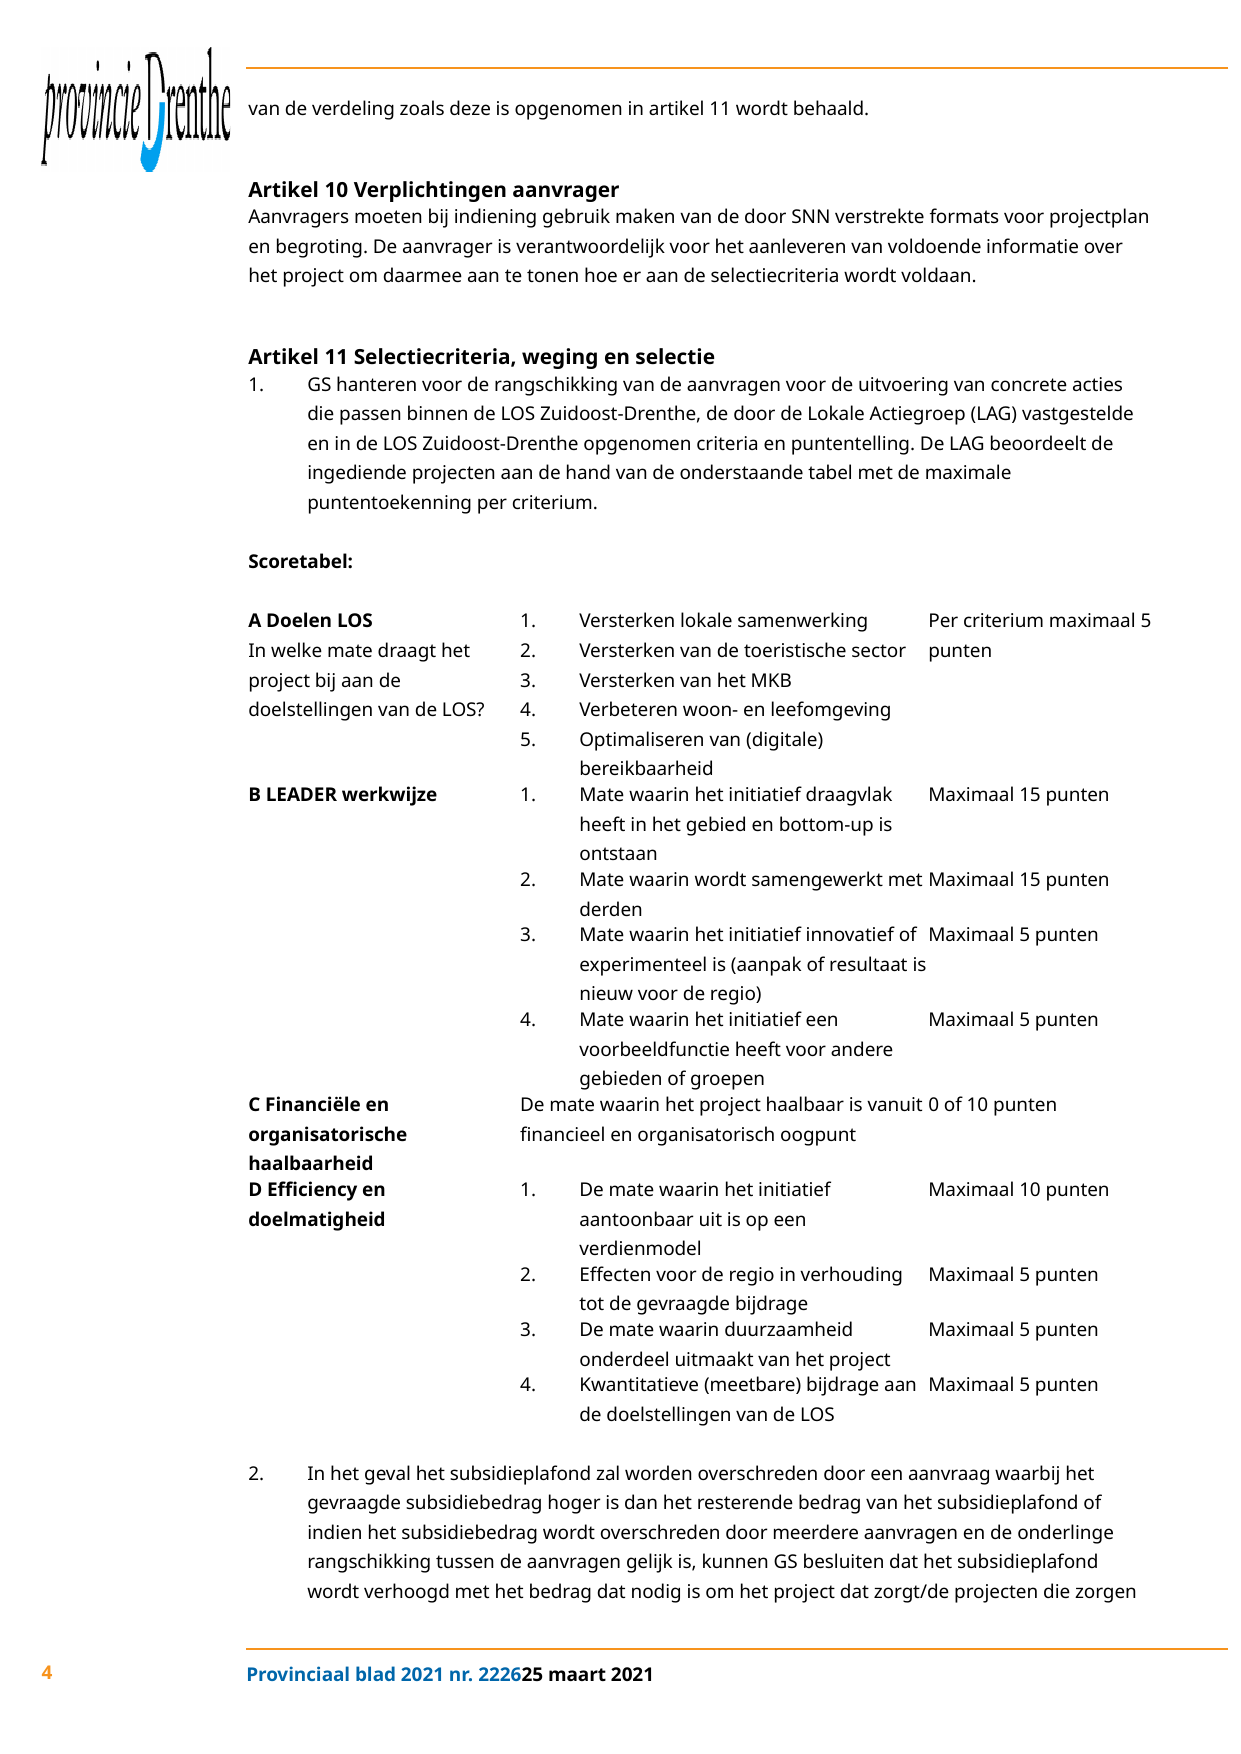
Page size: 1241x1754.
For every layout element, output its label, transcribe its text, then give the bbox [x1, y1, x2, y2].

table_cell Mate waarin wordt samengewerkt met derden [520, 866, 928, 921]
table_cell [248, 1261, 520, 1316]
text Artikel 11 Selectiecriteria, weging en selectie [248, 342, 1152, 371]
table_cell C Financiële en organisatorische haalbaarheid [248, 1091, 520, 1176]
list GS hanteren voor de rangschikking van de aanvragen voor de uitvoering van concrete acties die passen binnen de LOS Zuidoost-Drenthe, de door de Lokale Actiegroep (LAG) vastgestelde en in de LOS Zuidoost-Drenthe opgenomen criteria en puntentelling. De LAG beoordeelt de ingediende projecten aan de hand van de onderstaande tabel met de maximale puntentoekenning per criterium. [248, 371, 1152, 515]
table_cell Maximaal 10 punten [928, 1176, 1152, 1261]
table_cell Maximaal 5 punten [928, 1316, 1152, 1372]
table_cell Mate waarin het initiatief innovatief of experimenteel is (aanpak of resultaat is nieuw voor de regio) [520, 921, 928, 1006]
table_cell [248, 1316, 520, 1372]
table_cell Maximaal 5 punten [928, 1372, 1152, 1427]
table_header Versterken lokale samenwerking Versterken van de toeristische sector Versterken van het MKB Verbeteren woon- en leefomgeving Optimaliseren van (digitale) bereikbaarheid [520, 608, 928, 781]
table_cell Kwantitatieve (meetbare) bijdrage aan de doelstellingen van de LOS [520, 1372, 928, 1427]
table_cell Maximaal 15 punten [928, 866, 1152, 921]
text van de verdeling zoals deze is opgenomen in artikel 11 wordt behaald. [248, 95, 1152, 121]
table_cell Effecten voor de regio in verhouding tot de gevraagde bijdrage [520, 1261, 928, 1316]
table_cell Maximaal 15 punten [928, 781, 1152, 866]
table_cell De mate waarin het project haalbaar is vanuit financieel en organisatorisch oogpunt [520, 1091, 928, 1176]
text Aanvragers moeten bij indiening gebruik maken van de door SNN verstrekte formats voor projectplan en begroting. De aanvrager is verantwoordelijk voor het aanleveren van voldoende informatie over het project om daarmee aan te tonen hoe er aan de selectiecriteria wordt voldaan. [248, 203, 1152, 288]
table_cell [248, 1006, 520, 1091]
list In het geval het subsidieplafond zal worden overschreden door een aanvraag waarbij het gevraagde subsidiebedrag hoger is dan het resterende bedrag van het subsidieplafond of indien het subsidiebedrag wordt overschreden door meerdere aanvragen en de onderlinge rangschikking tussen de aanvragen gelijk is, kunnen GS besluiten dat het subsidieplafond wordt verhoogd met het bedrag dat nodig is om het project dat zorgt/de projecten die zorgen [248, 1460, 1152, 1604]
table_cell Mate waarin het initiatief draagvlak heeft in het gebied en bottom-up is ontstaan [520, 781, 928, 866]
table_header A Doelen LOS In welke mate draagt het project bij aan de doelstellingen van de LOS? [248, 608, 520, 781]
table_cell De mate waarin het initiatief aantoonbaar uit is op een verdienmodel [520, 1176, 928, 1261]
table_header Per criterium maximaal 5 punten [928, 608, 1152, 781]
table_cell Maximaal 5 punten [928, 1006, 1152, 1091]
table_cell [248, 1372, 520, 1427]
picture [41, 47, 231, 172]
text Scoretabel: [248, 548, 1152, 574]
table_cell De mate waarin duurzaamheid onderdeel uitmaakt van het project [520, 1316, 928, 1372]
table_cell [248, 866, 520, 921]
table_cell D Efficiency en doelmatigheid [248, 1176, 520, 1261]
table_cell Maximaal 5 punten [928, 1261, 1152, 1316]
table_cell B LEADER werkwijze [248, 781, 520, 866]
text Artikel 10 Verplichtingen aanvrager [248, 175, 1152, 203]
table_cell [248, 921, 520, 1006]
table_cell Maximaal 5 punten [928, 921, 1152, 1006]
table_cell Mate waarin het initiatief een voorbeeldfunctie heeft voor andere gebieden of groepen [520, 1006, 928, 1091]
table_cell 0 of 10 punten [928, 1091, 1152, 1176]
